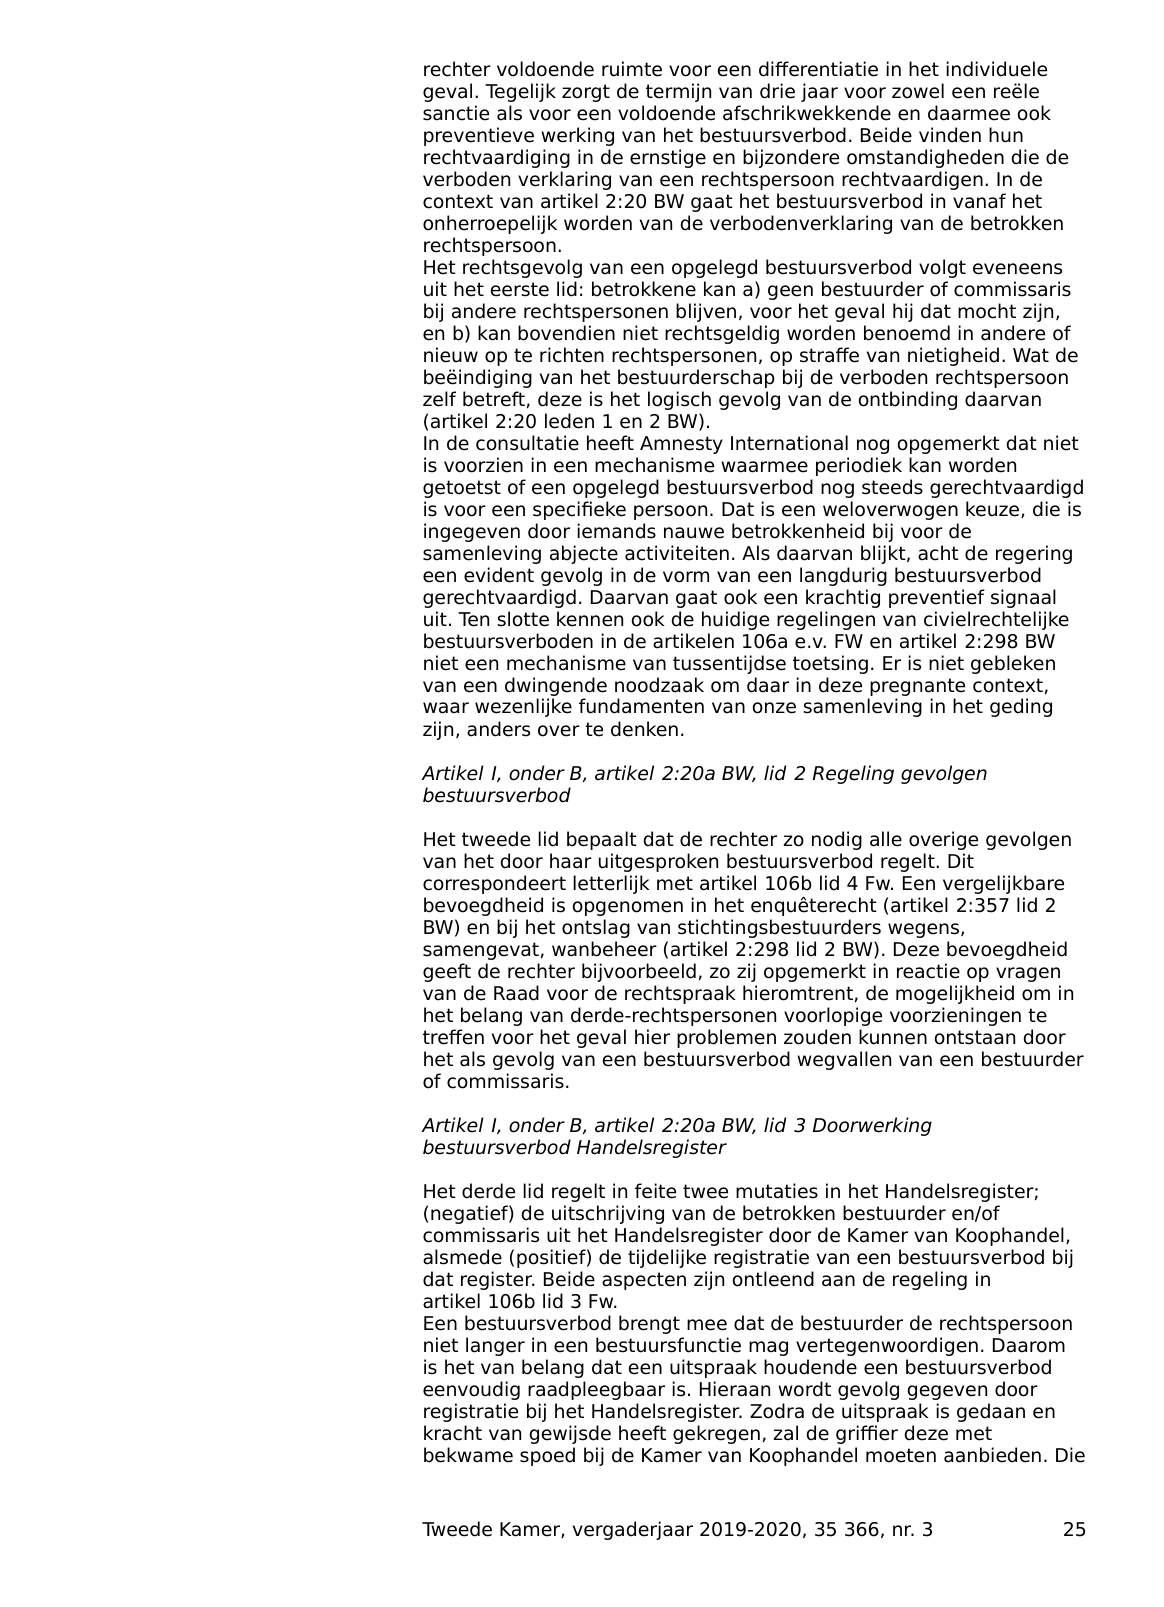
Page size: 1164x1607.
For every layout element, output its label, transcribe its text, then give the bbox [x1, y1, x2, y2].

text Een bestuursverbod brengt mee dat de bestuurder de rechtspersoon niet langer in een bestuursfunctie mag vertegenwoordigen. Daarom is het van belang dat een uitspraak houdende een bestuursverbod eenvoudig raadpleegbaar is. Hieraan wordt gevolg gegeven door registratie bij het Handelsregister. Zodra de uitspraak is gedaan en kracht van gewijsde heeft gekregen, zal de griffier deze met bekwame spoed bij de Kamer van Koophandel moeten aanbieden. Die [422, 1313, 1087, 1467]
text Het rechtsgevolg van een opgelegd bestuursverbod volgt eveneens uit het eerste lid: betrokkene kan a) geen bestuurder of commissaris bij andere rechtspersonen blijven, voor het geval hij dat mocht zijn, en b) kan bovendien niet rechtsgeldig worden benoemd in andere of nieuw op te richten rechtspersonen, op straffe van nietigheid. Wat de beëindiging van het bestuurderschap bij de verboden rechtspersoon zelf betreft, deze is het logisch gevolg van de ontbinding daarvan (artikel 2:20 leden 1 en 2 BW). [422, 257, 1087, 433]
text Het derde lid regelt in feite twee mutaties in het Handelsregister; (negatief) de uitschrijving van de betrokken bestuurder en/of commissaris uit het Handelsregister door de Kamer van Koophandel, alsmede (positief) de tijdelijke registratie van een bestuursverbod bij dat register. Beide aspecten zijn ontleend aan de regeling in artikel 106b lid 3 Fw. [422, 1181, 1087, 1313]
text Het tweede lid bepaalt dat de rechter zo nodig alle overige gevolgen van het door haar uitgesproken bestuursverbod regelt. Dit correspondeert letterlijk met artikel 106b lid 4 Fw. Een vergelijkbare bevoegdheid is opgenomen in het enquêterecht (artikel 2:357 lid 2 BW) en bij het ontslag van stichtingsbestuurders wegens, samengevat, wanbeheer (artikel 2:298 lid 2 BW). Deze bevoegdheid geeft de rechter bijvoorbeeld, zo zij opgemerkt in reactie op vragen van de Raad voor de rechtspraak hieromtrent, de mogelijkheid om in het belang van derde-rechtspersonen voorlopige voorzieningen te treffen voor het geval hier problemen zouden kunnen ontstaan door het als gevolg van een bestuursverbod wegvallen van een bestuurder of commissaris. [422, 829, 1087, 1092]
subtitle Artikel I, onder B, artikel 2:20a BW, lid 3 Doorwerking bestuursverbod Handelsregister [422, 1115, 1087, 1159]
subtitle Artikel I, onder B, artikel 2:20a BW, lid 2 Regeling gevolgen bestuursverbod [422, 763, 1087, 807]
text In de consultatie heeft Amnesty International nog opgemerkt dat niet is voorzien in een mechanisme waarmee periodiek kan worden getoetst of een opgelegd bestuursverbod nog steeds gerechtvaardigd is voor een specifieke persoon. Dat is een weloverwogen keuze, die is ingegeven door iemands nauwe betrokkenheid bij voor de samenleving abjecte activiteiten. Als daarvan blijkt, acht de regering een evident gevolg in de vorm van een langdurig bestuursverbod gerechtvaardigd. Daarvan gaat ook een krachtig preventief signaal uit. Ten slotte kennen ook de huidige regelingen van civielrechtelijke bestuursverboden in de artikelen 106a e.v. FW en artikel 2:298 BW niet een mechanisme van tussentijdse toetsing. Er is niet gebleken van een dwingende noodzaak om daar in deze pregnante context, waar wezenlijke fundamenten van onze samenleving in het geding zijn, anders over te denken. [422, 433, 1087, 740]
text rechter voldoende ruimte voor een differentiatie in het individuele geval. Tegelijk zorgt de termijn van drie jaar voor zowel een reële sanctie als voor een voldoende afschrikwekkende en daarmee ook preventieve werking van het bestuursverbod. Beide vinden hun rechtvaardiging in de ernstige en bijzondere omstandigheden die de verboden verklaring van een rechtspersoon rechtvaardigen. In de context van artikel 2:20 BW gaat het bestuursverbod in vanaf het onherroepelijk worden van de verbodenverklaring van de betrokken rechtspersoon. [422, 59, 1087, 257]
